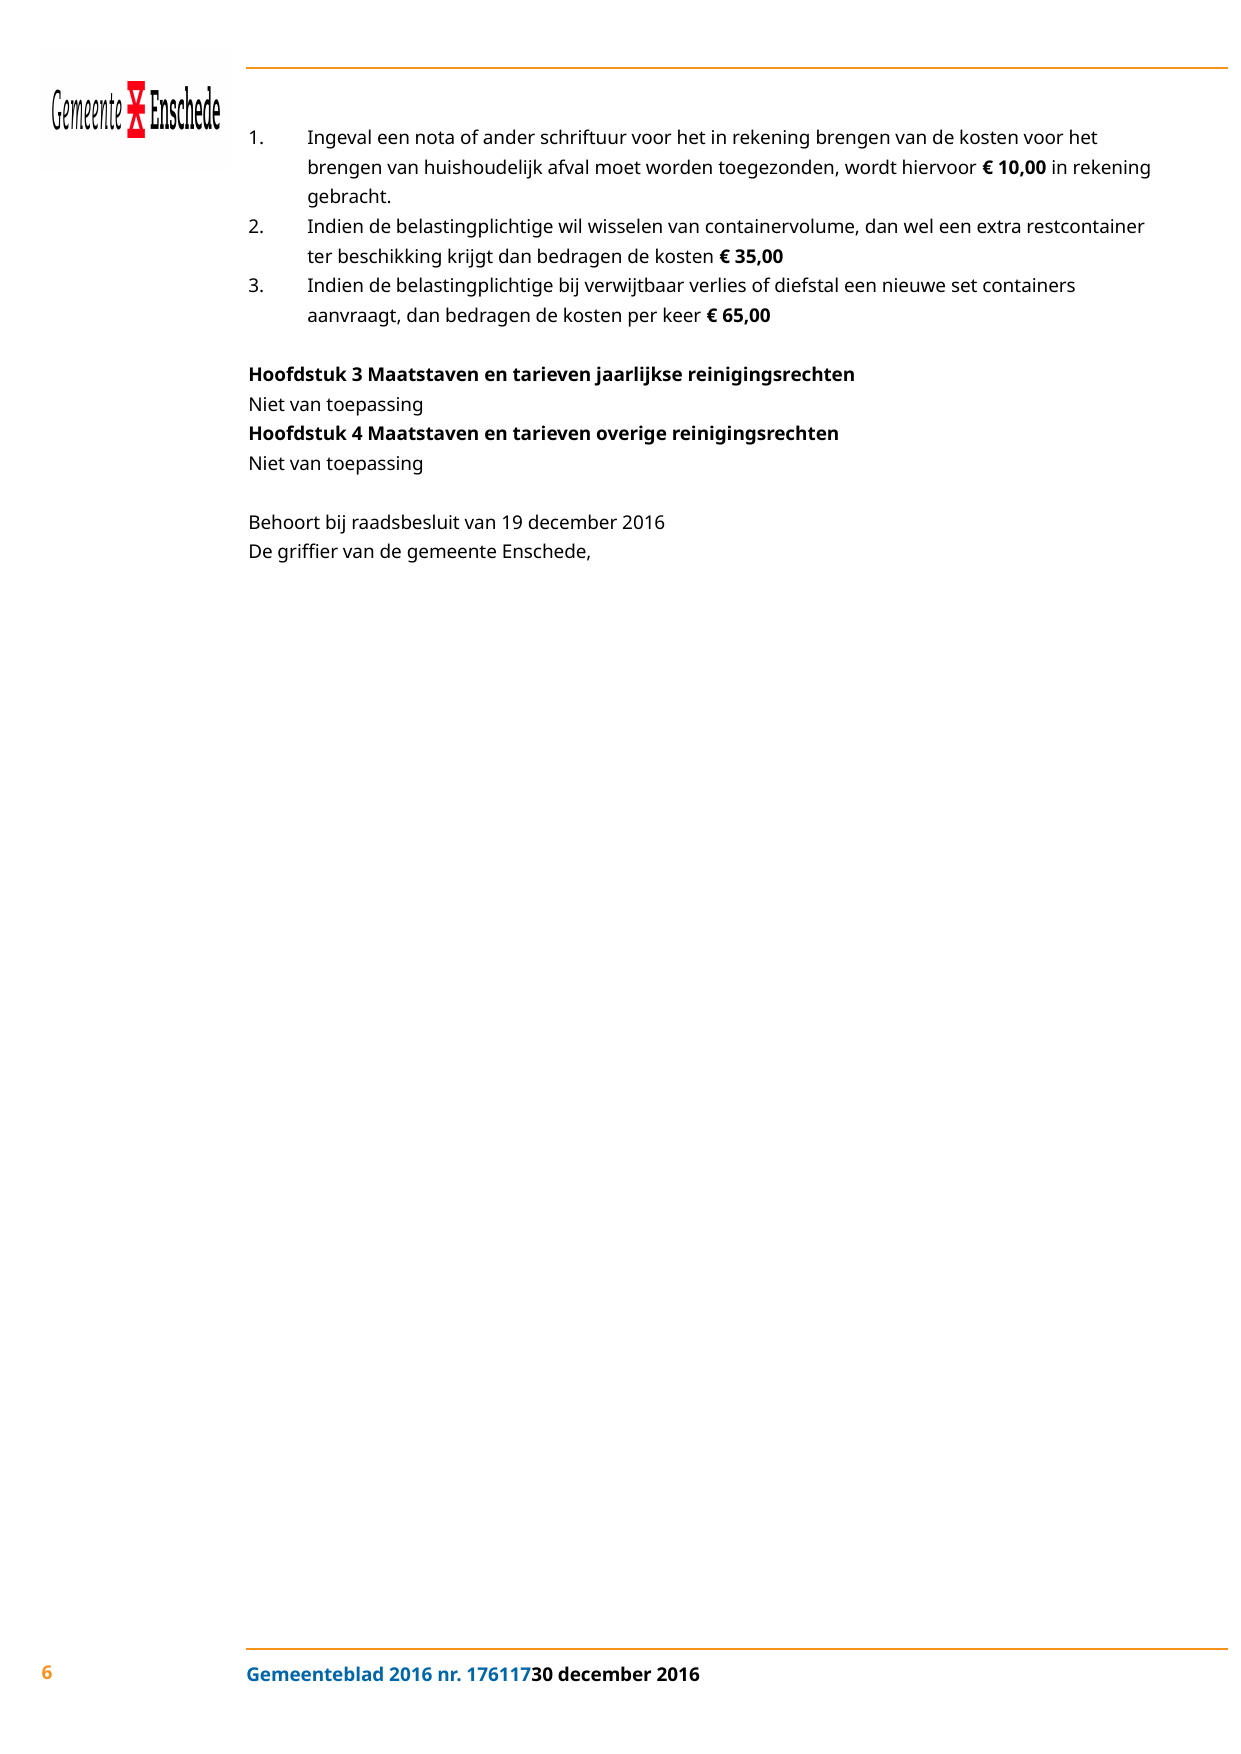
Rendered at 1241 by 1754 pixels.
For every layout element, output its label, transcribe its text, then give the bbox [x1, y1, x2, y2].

text Niet van toepassing [248, 450, 1152, 476]
list Indien de belastingplichtige bij verwijtbaar verlies of diefstal een nieuwe set containers aanvraagt, dan bedragen de kosten per keer € 65,00 [248, 272, 1152, 328]
list Indien de belastingplichtige wil wisselen van containervolume, dan wel een extra restcontainer ter beschikking krijgt dan bedragen de kosten € 35,00 [248, 213, 1152, 268]
text Hoofdstuk 4 Maatstaven en tarieven overige reinigingsrechten [248, 420, 1152, 446]
text De griffier van de gemeente Enschede, [248, 539, 1152, 564]
text Hoofdstuk 3 Maatstaven en tarieven jaarlijkse reinigingsrechten [248, 361, 1152, 387]
text Niet van toepassing [248, 391, 1152, 416]
text Behoort bij raadsbesluit van 19 december 2016 [248, 509, 1152, 535]
list Ingeval een nota of ander schriftuur voor het in rekening brengen van de kosten voor het brengen van huishoudelijk afval moet worden toegezonden, wordt hiervoor € 10,00 in rekening gebracht. [248, 124, 1152, 209]
picture [41, 47, 231, 172]
